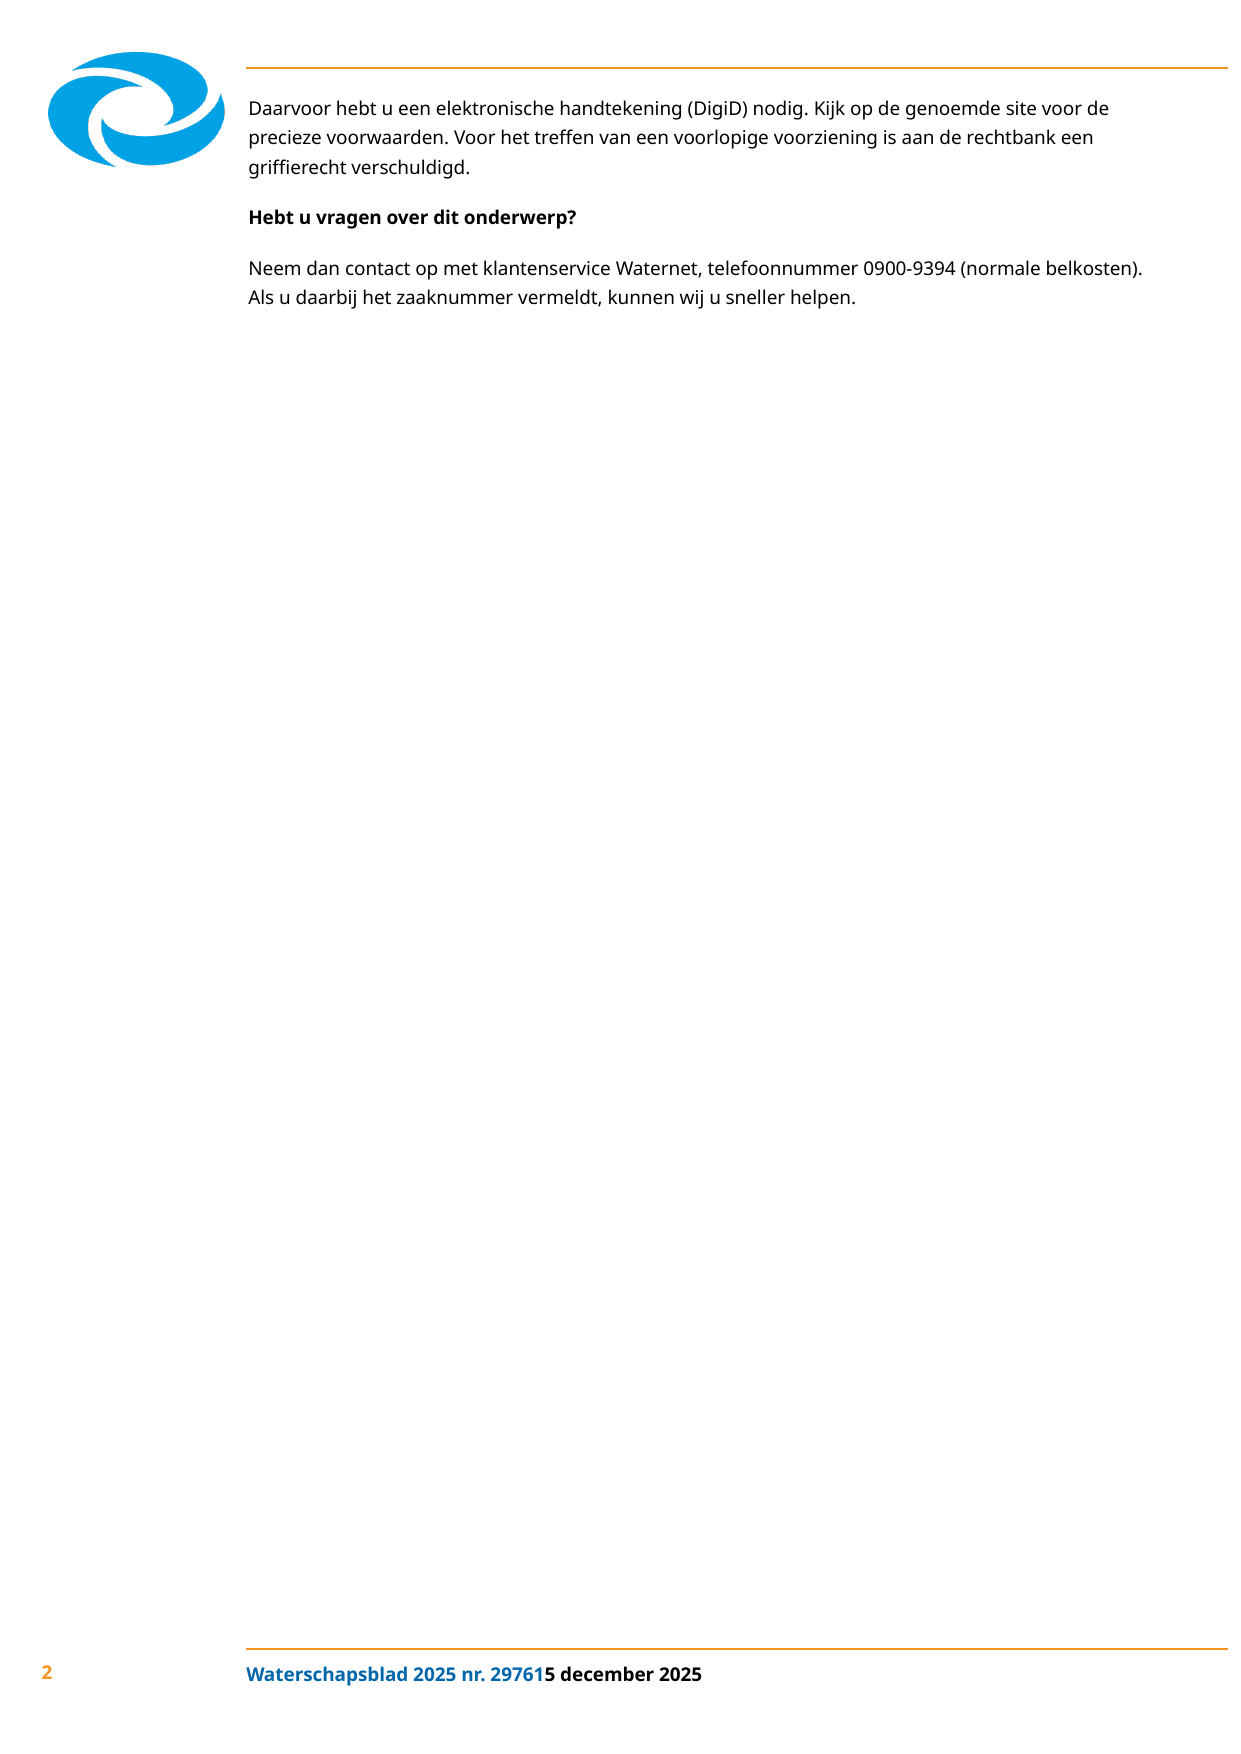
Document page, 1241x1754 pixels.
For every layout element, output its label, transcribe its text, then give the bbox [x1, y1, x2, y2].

text Daarvoor hebt u een elektronische handtekening (DigiD) nodig. Kijk op de genoemde site voor de precieze voorwaarden. Voor het treffen van een voorlopige voorziening is aan de rechtbank een griffierecht verschuldigd. [248, 95, 1152, 180]
picture [41, 47, 231, 172]
text Neem dan contact op met klantenservice Waternet, telefoonnummer 0900-9394 (normale belkosten). Als u daarbij het zaaknummer vermeldt, kunnen wij u sneller helpen. [248, 255, 1152, 310]
text Hebt u vragen over dit onderwerp? [248, 204, 1152, 230]
